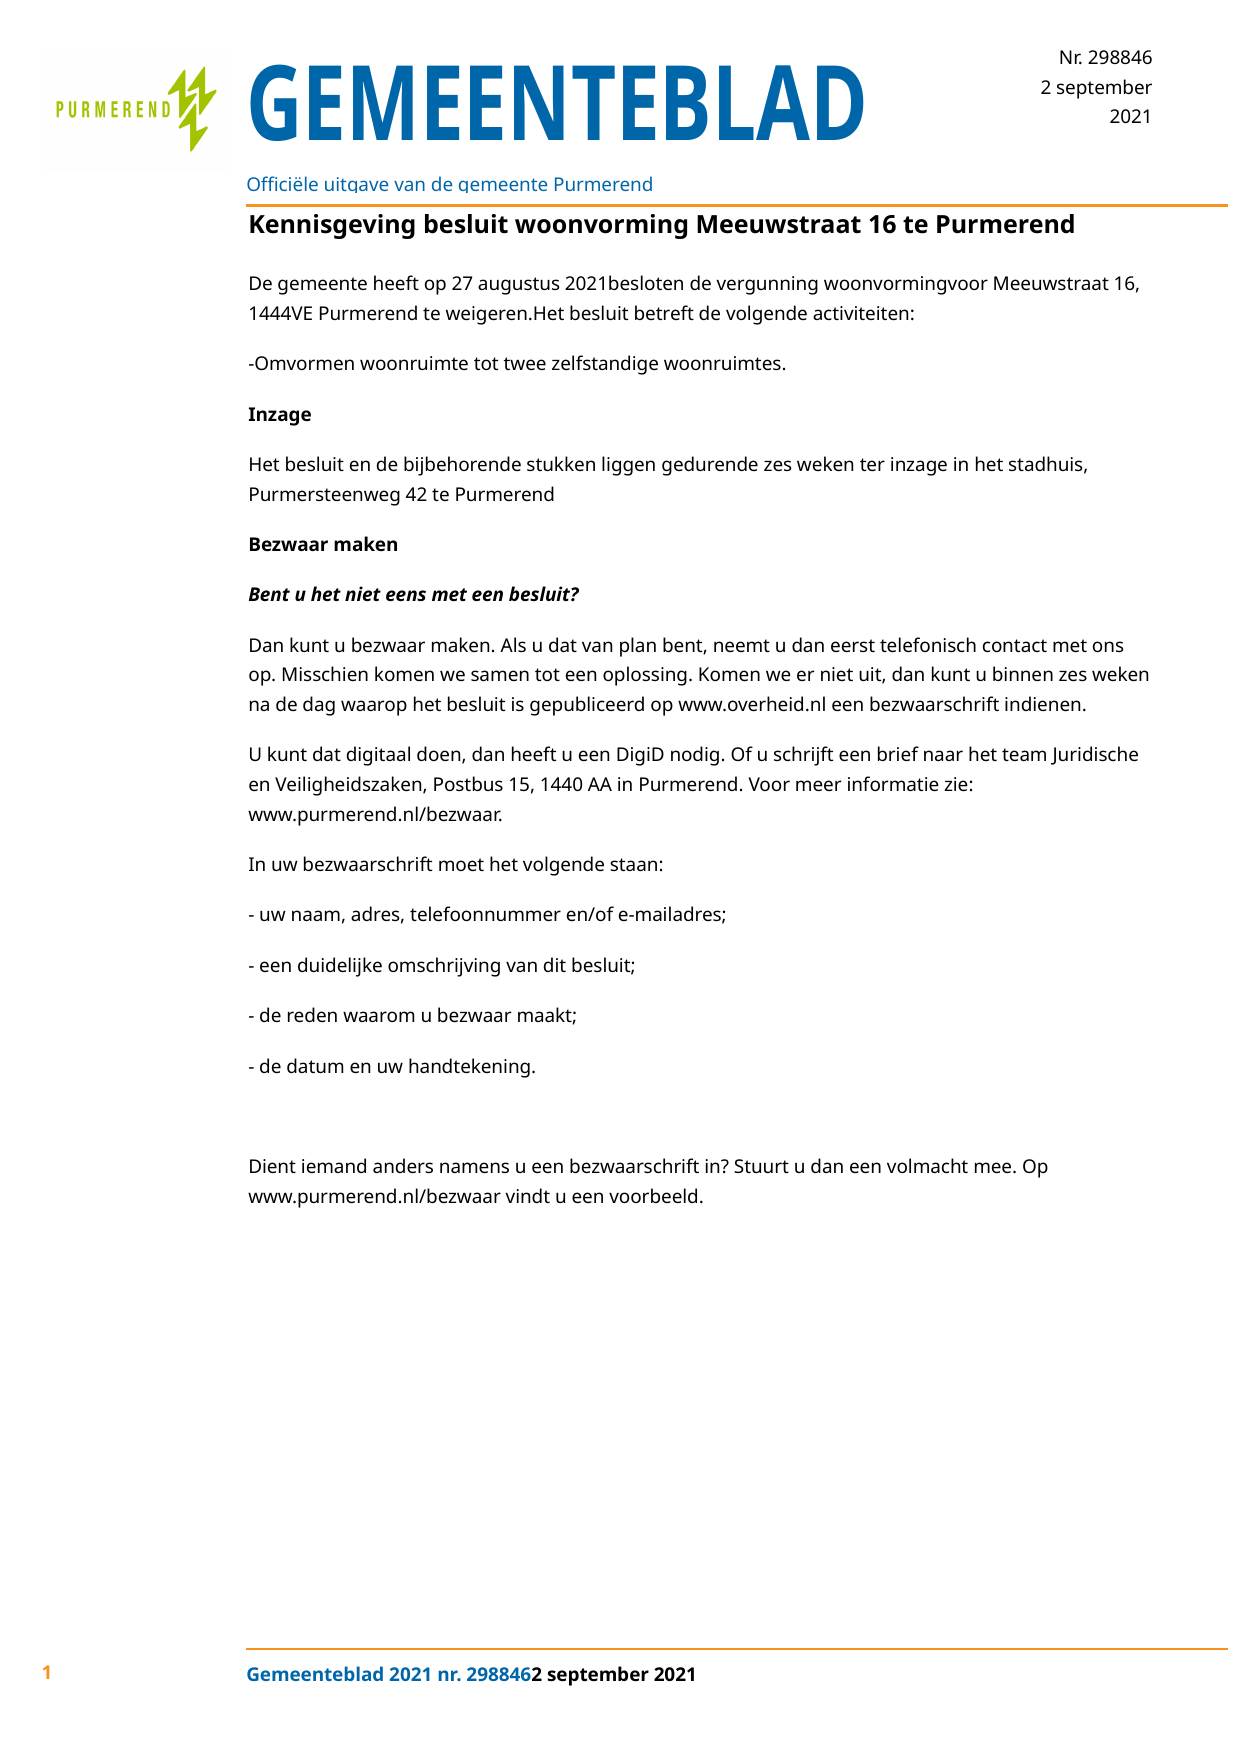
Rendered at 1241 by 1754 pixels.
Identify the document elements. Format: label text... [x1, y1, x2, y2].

text Dient iemand anders namens u een bezwaarschrift in? Stuurt u dan een volmacht mee. Op www.purmerend.nl/bezwaar vindt u een voorbeeld. [248, 1154, 1152, 1209]
text Kennisgeving besluit woonvorming Meeuwstraat 16 te Purmerend [248, 207, 1152, 241]
text U kunt dat digitaal doen, dan heeft u een DigiD nodig. Of u schrijft een brief naar het team Juridische en Veiligheidszaken, Postbus 15, 1440 AA in Purmerend. Voor meer informatie zie: www.purmerend.nl/bezwaar. [248, 742, 1152, 826]
text Inzage [248, 401, 1152, 426]
picture [41, 47, 231, 172]
text Dan kunt u bezwaar maken. Als u dat van plan bent, neemt u dan eerst telefonisch contact met ons op. Misschien komen we samen tot een oplossing. Komen we er niet uit, dan kunt u binnen zes weken na de dag waarop het besluit is gepubliceerd op www.overheid.nl een bezwaarschrift indienen. [248, 632, 1152, 717]
text - de reden waarom u bezwaar maakt; [248, 1002, 1152, 1028]
text - de datum en uw handtekening. [248, 1053, 1152, 1078]
text Het besluit en de bijbehorende stukken liggen gedurende zes weken ter inzage in het stadhuis, Purmersteenweg 42 te Purmerend [248, 451, 1152, 506]
text Bent u het niet eens met een besluit? [248, 582, 1152, 607]
text De gemeente heeft op 27 augustus 2021besloten de vergunning woonvormingvoor Meeuwstraat 16, 1444VE Purmerend te weigeren.Het besluit betreft de volgende activiteiten: [248, 270, 1152, 326]
text - uw naam, adres, telefoonnummer en/of e-mailadres; [248, 902, 1152, 927]
text -Omvormen woonruimte tot twee zelfstandige woonruimtes. [248, 350, 1152, 376]
text In uw bezwaarschrift moet het volgende staan: [248, 851, 1152, 877]
text Bezwaar maken [248, 531, 1152, 557]
text - een duidelijke omschrijving van dit besluit; [248, 952, 1152, 978]
